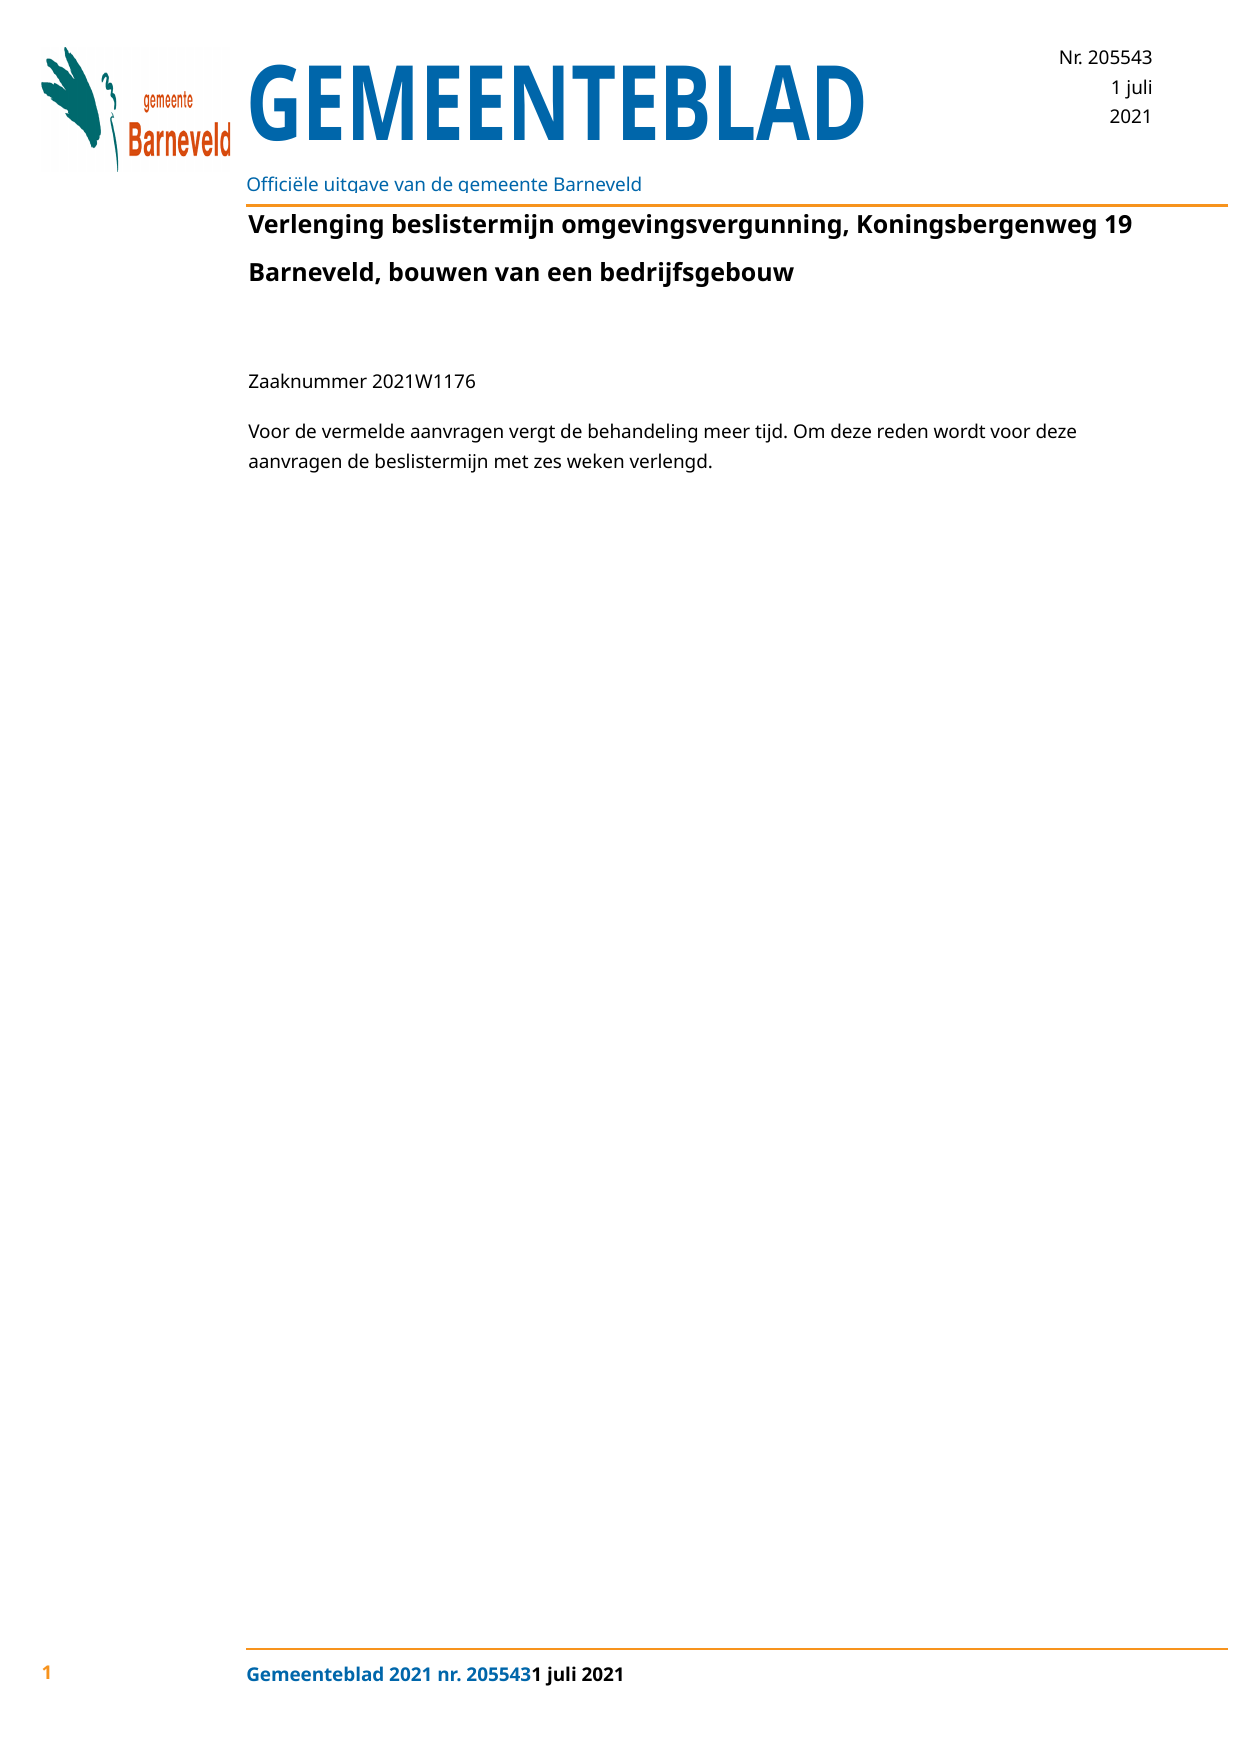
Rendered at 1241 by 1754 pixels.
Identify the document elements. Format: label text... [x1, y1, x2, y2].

text Voor de vermelde aanvragen vergt de behandeling meer tijd. Om deze reden wordt voor deze aanvragen de beslistermijn met zes weken verlengd. [248, 419, 1152, 474]
text Zaaknummer 2021W1176 [248, 368, 1152, 394]
picture [41, 47, 231, 172]
text Verlenging beslistermijn omgevingsvergunning, Koningsbergenweg 19 Barneveld, bouwen van een bedrijfsgebouw [248, 207, 1152, 288]
